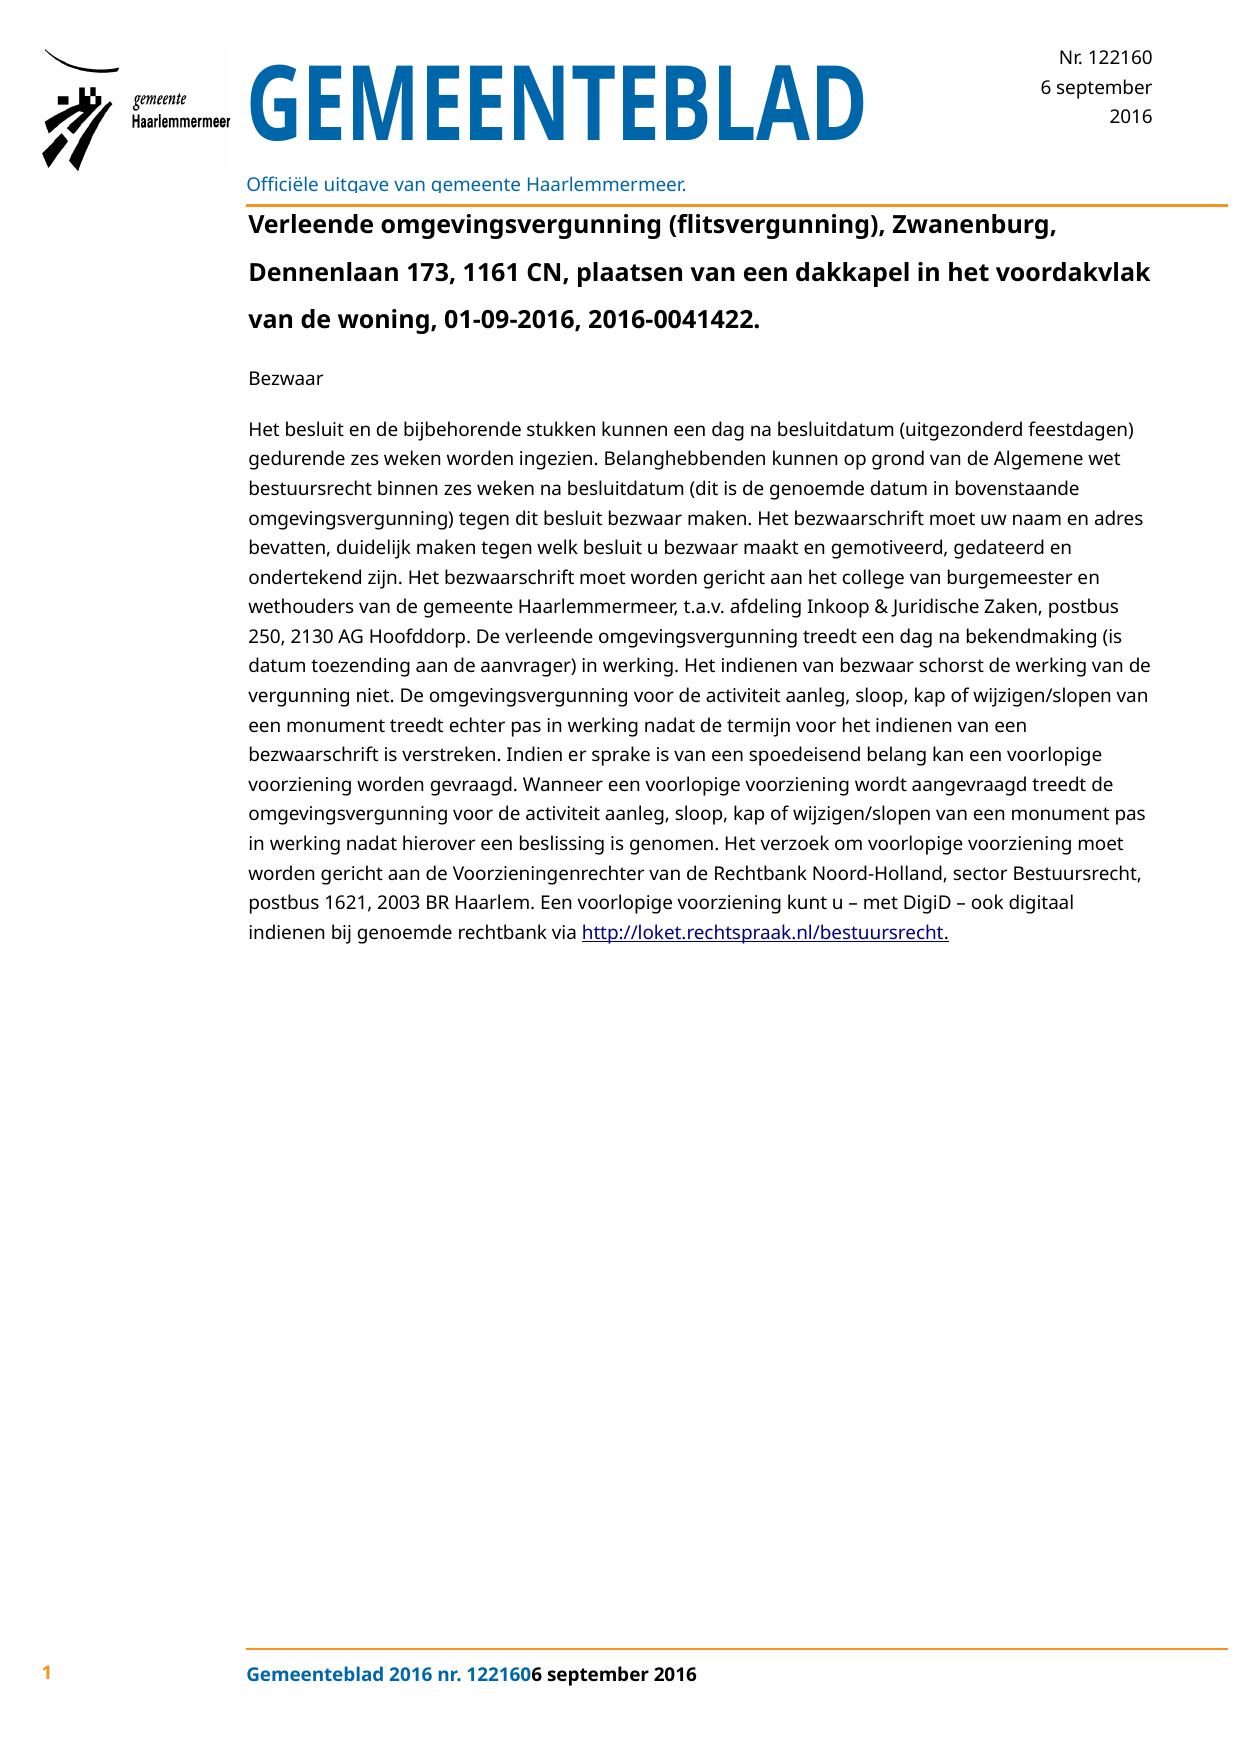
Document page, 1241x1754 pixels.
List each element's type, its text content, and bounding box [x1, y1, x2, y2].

text Verleende omgevingsvergunning (flitsvergunning), Zwanenburg, Dennenlaan 173, 1161 CN, plaatsen van een dakkapel in het voordakvlak van de woning, 01-09-2016, 2016-0041422. [248, 207, 1152, 336]
text Het besluit en de bijbehorende stukken kunnen een dag na besluitdatum (uitgezonderd feestdagen) gedurende zes weken worden ingezien. Belanghebbenden kunnen op grond van de Algemene wet bestuursrecht binnen zes weken na besluitdatum (dit is de genoemde datum in bovenstaande omgevingsvergunning) tegen dit besluit bezwaar maken. Het bezwaarschrift moet uw naam en adres bevatten, duidelijk maken tegen welk besluit u bezwaar maakt en gemotiveerd, gedateerd en ondertekend zijn. Het bezwaarschrift moet worden gericht aan het college van burgemeester en wethouders van de gemeente Haarlemmermeer, t.a.v. afdeling Inkoop & Juridische Zaken, postbus 250, 2130 AG Hoofddorp. De verleende omgevingsvergunning treedt een dag na bekendmaking (is datum toezending aan de aanvrager) in werking. Het indienen van bezwaar schorst de werking van de vergunning niet. De omgevingsvergunning voor de activiteit aanleg, sloop, kap of wijzigen/slopen van een monument treedt echter pas in werking nadat de termijn voor het indienen van een bezwaarschrift is verstreken. Indien er sprake is van een spoedeisend belang kan een voorlopige voorziening worden gevraagd. Wanneer een voorlopige voorziening wordt aangevraagd treedt de omgevingsvergunning voor de activiteit aanleg, sloop, kap of wijzigen/slopen van een monument pas in werking nadat hierover een beslissing is genomen. Het verzoek om voorlopige voorziening moet worden gericht aan de Voorzieningenrechter van de Rechtbank Noord-Holland, sector Bestuursrecht, postbus 1621, 2003 BR Haarlem. Een voorlopige voorziening kunt u – met DigiD – ook digitaal indienen bij genoemde rechtbank via http://loket.rechtspraak.nl/bestuursrecht. [248, 416, 1152, 944]
text Bezwaar [248, 366, 1152, 391]
picture [41, 47, 231, 172]
